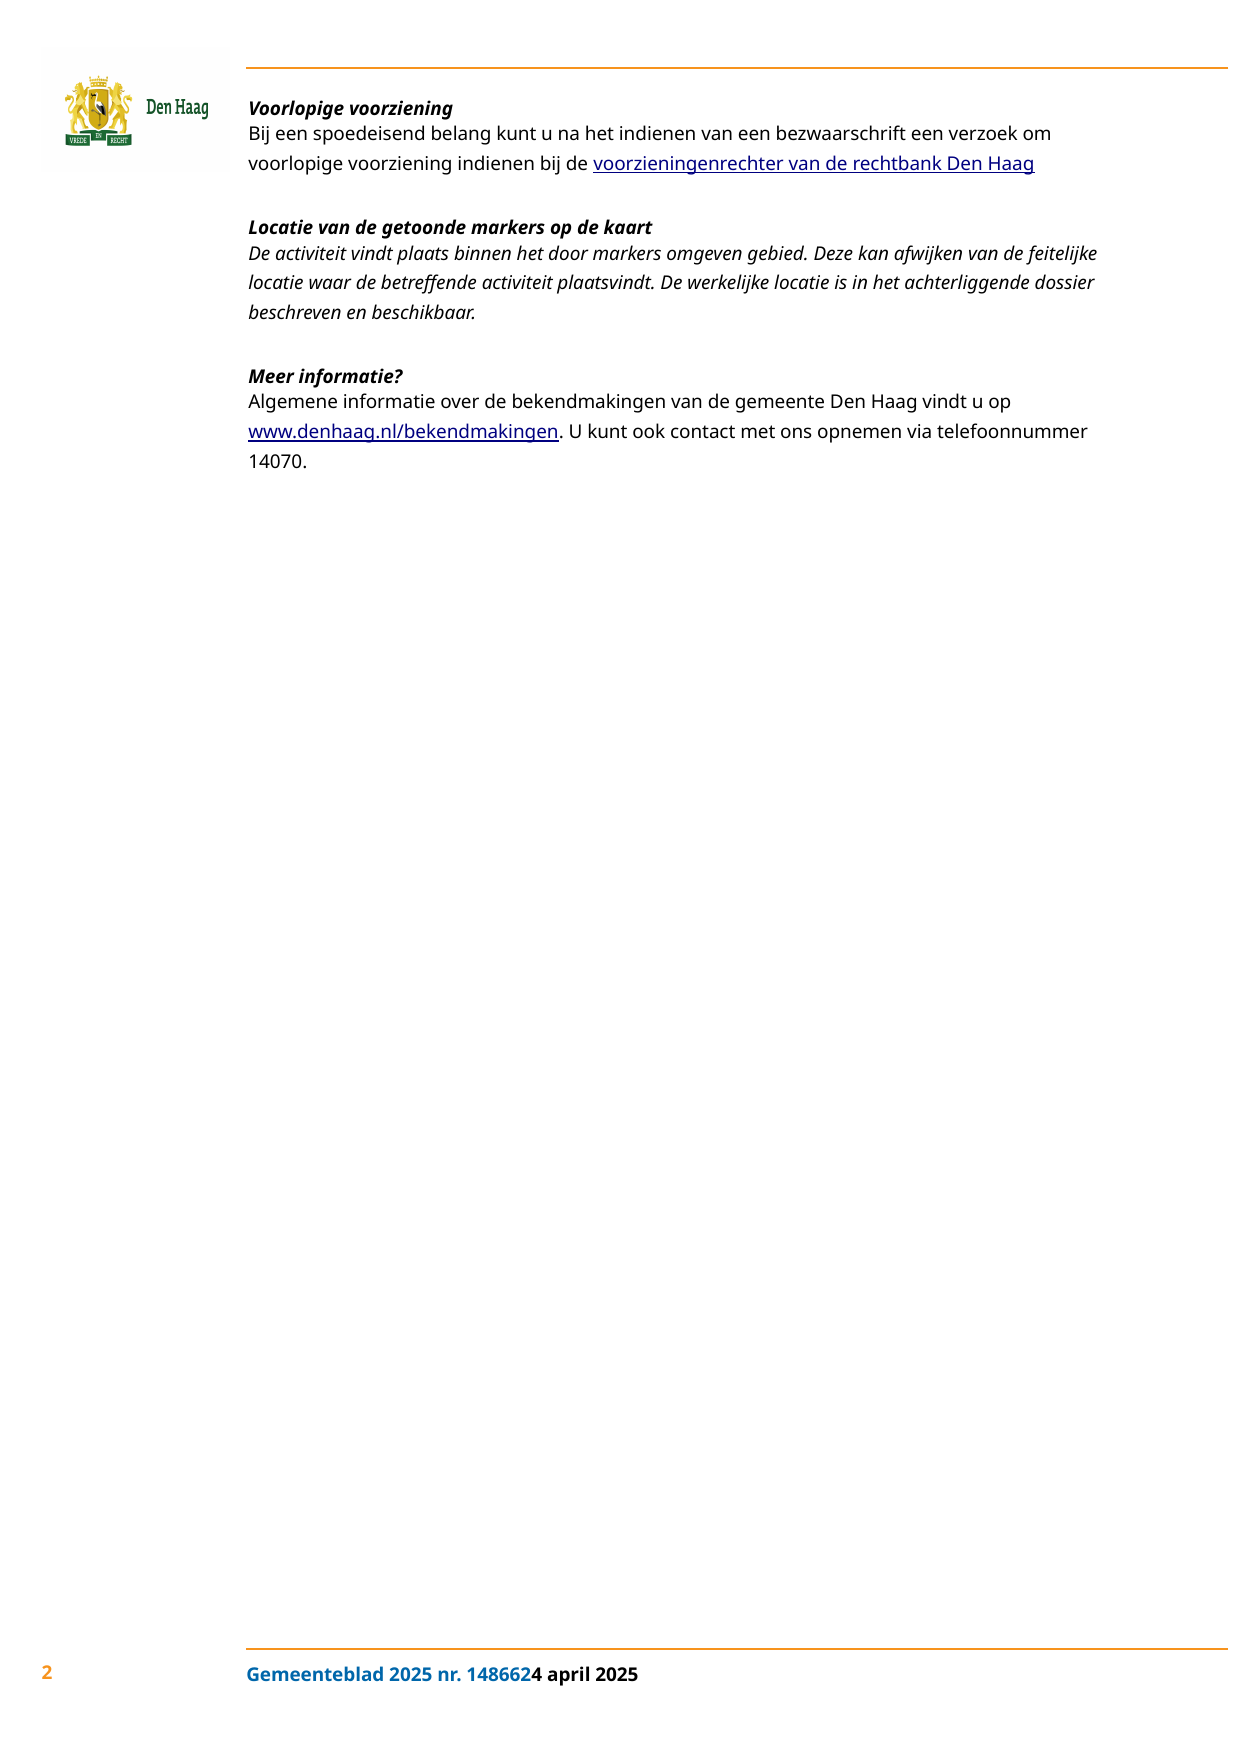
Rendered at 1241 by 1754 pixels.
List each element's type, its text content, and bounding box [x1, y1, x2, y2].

picture [41, 47, 231, 172]
text Bij een spoedeisend belang kunt u na het indienen van een bezwaarschrift een verzoek om voorlopige voorziening indienen bij de voorzieningenrechter van de rechtbank Den Haag [248, 121, 1152, 176]
text Algemene informatie over de bekendmakingen van de gemeente Den Haag vindt u op www.denhaag.nl/bekendmakingen. U kunt ook contact met ons opnemen via telefoonnummer 14070. [248, 389, 1152, 473]
text De activiteit vindt plaats binnen het door markers omgeven gebied. Deze kan afwijken van de feitelijke locatie waar de betreffende activiteit plaatsvindt. De werkelijke locatie is in het achterliggende dossier beschreven en beschikbaar. [248, 240, 1152, 325]
text Voorlopige voorziening [248, 95, 1152, 121]
text Meer informatie? [248, 363, 1152, 389]
text Locatie van de getoonde markers op de kaart [248, 214, 1152, 240]
